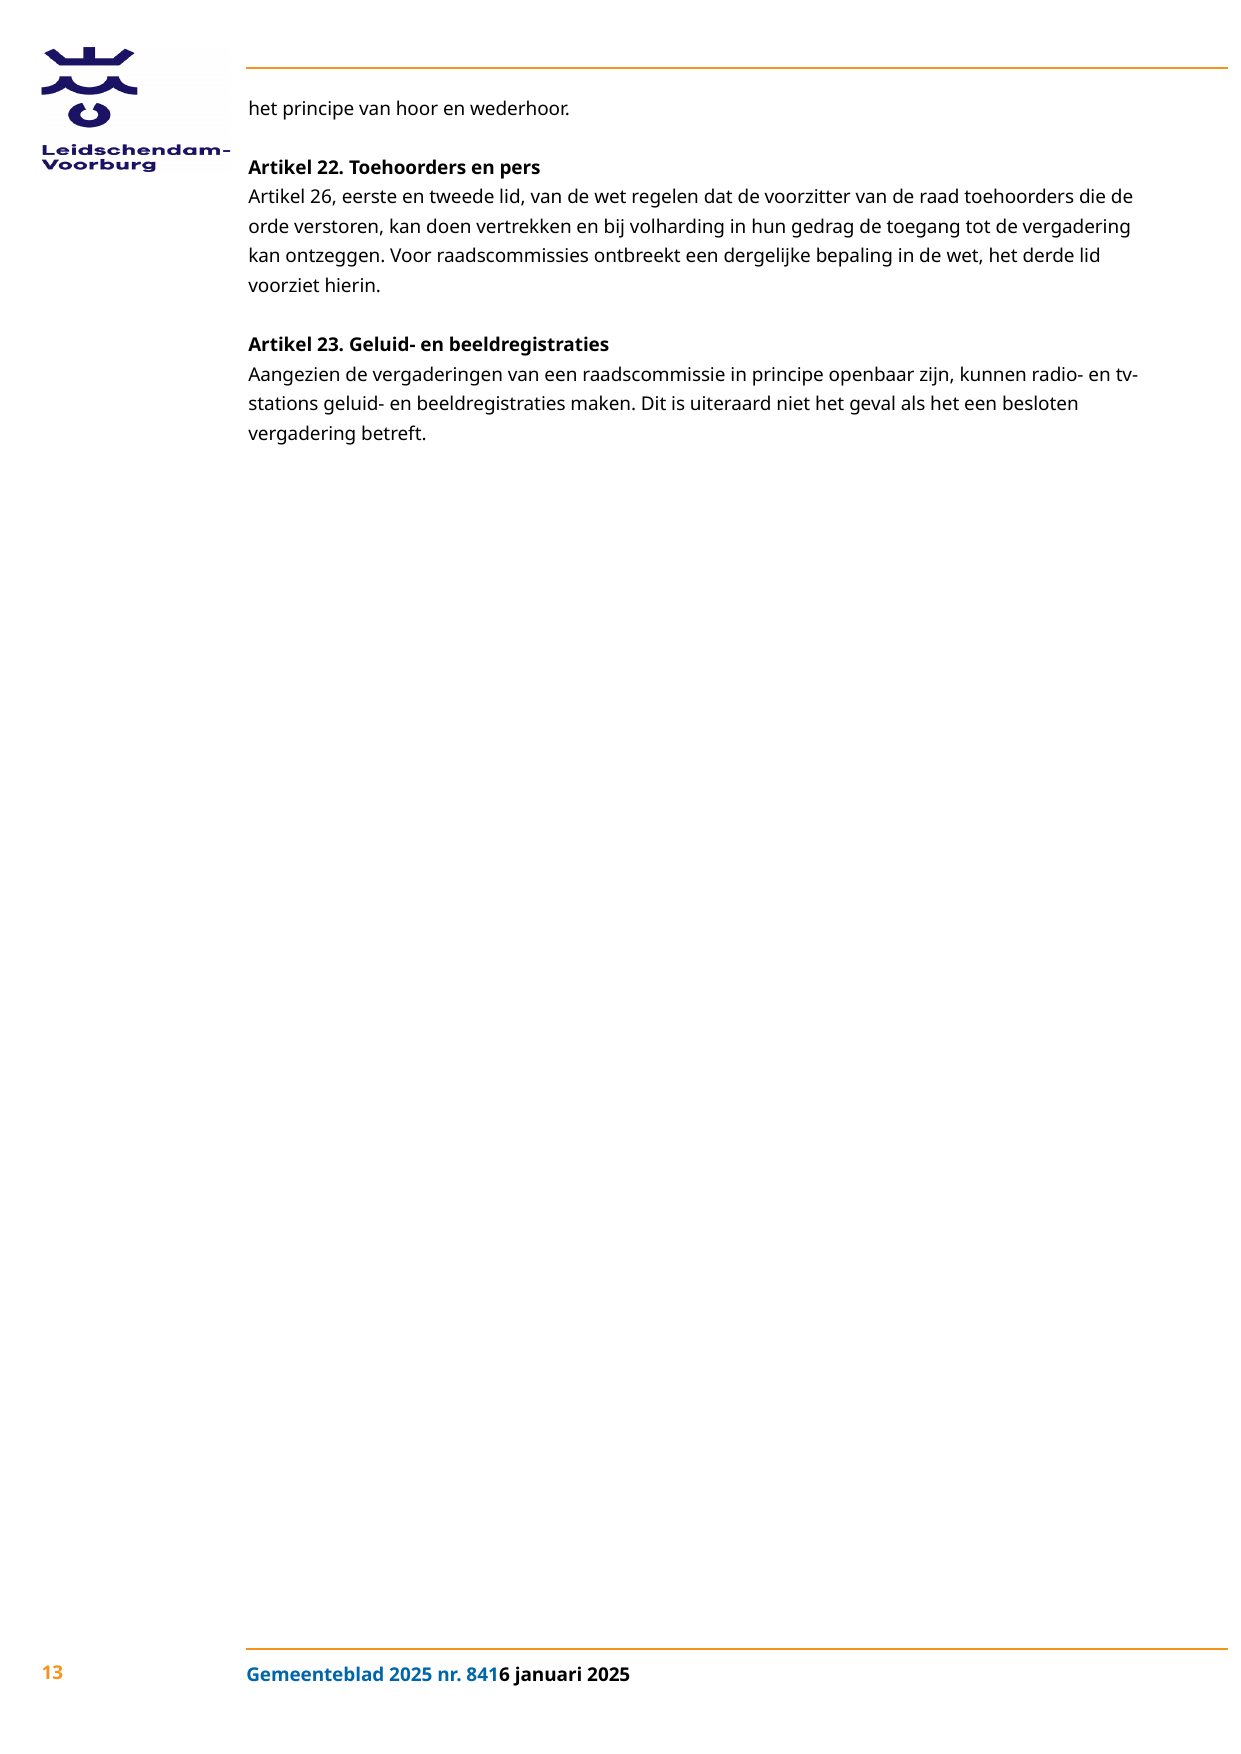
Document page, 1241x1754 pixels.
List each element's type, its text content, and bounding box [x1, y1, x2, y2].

text het principe van hoor en wederhoor. [248, 95, 1152, 121]
text Aangezien de vergaderingen van een raadscommissie in principe openbaar zijn, kunnen radio- en tv-stations geluid- en beeldregistraties maken. Dit is uiteraard niet het geval als het een besloten vergadering betreft. [248, 361, 1152, 446]
text Artikel 22. Toehoorders en pers [248, 154, 1152, 180]
text Artikel 23. Geluid- en beeldregistraties [248, 331, 1152, 357]
picture [41, 47, 231, 172]
text Artikel 26, eerste en tweede lid, van de wet regelen dat de voorzitter van de raad toehoorders die de orde verstoren, kan doen vertrekken en bij volharding in hun gedrag de toegang tot de vergadering kan ontzeggen. Voor raadscommissies ontbreekt een dergelijke bepaling in de wet, het derde lid voorziet hierin. [248, 183, 1152, 298]
